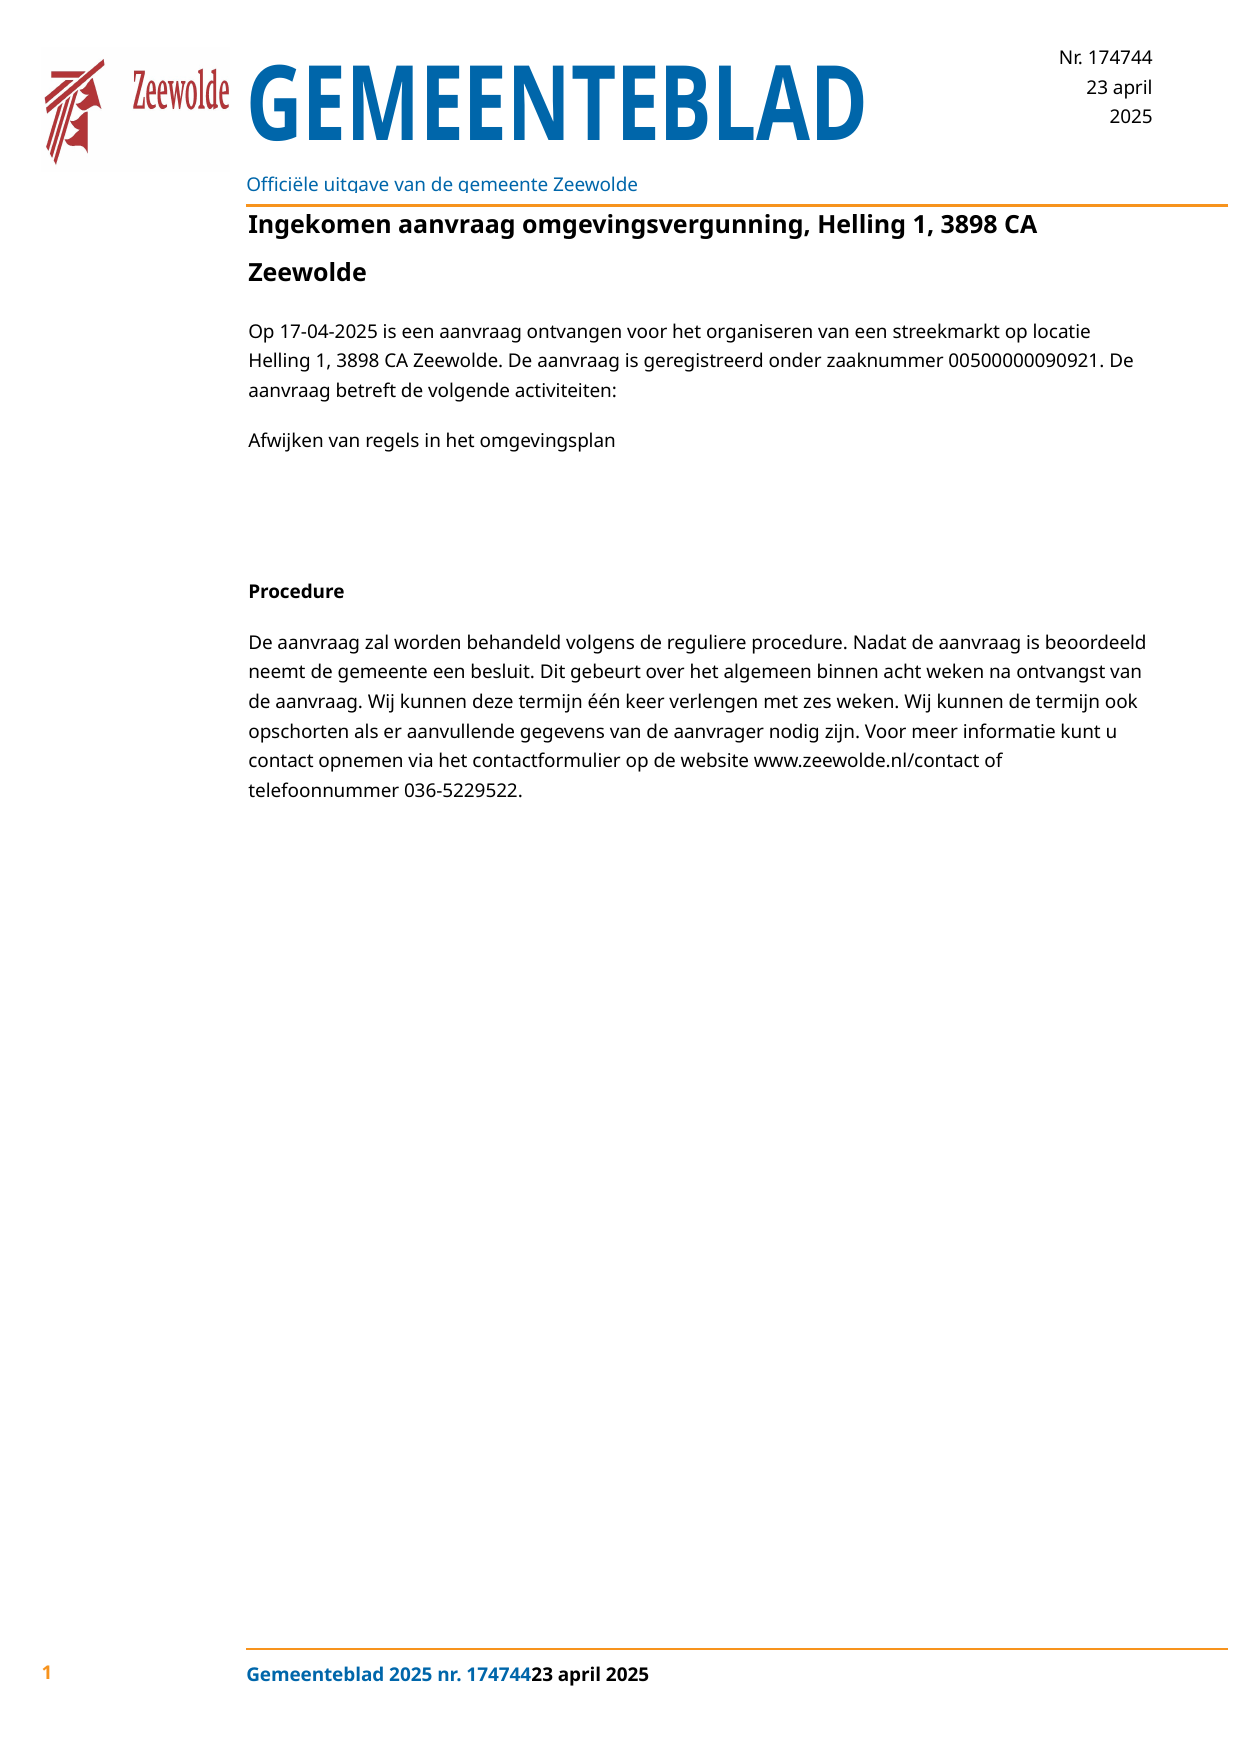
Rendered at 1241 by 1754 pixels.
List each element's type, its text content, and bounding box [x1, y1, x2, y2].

text Ingekomen aanvraag omgevingsvergunning, Helling 1, 3898 CA Zeewolde [248, 207, 1152, 288]
text Procedure [248, 579, 1152, 604]
picture [41, 47, 231, 172]
text De aanvraag zal worden behandeld volgens de reguliere procedure. Nadat de aanvraag is beoordeeld neemt de gemeente een besluit. Dit gebeurt over het algemeen binnen acht weken na ontvangst van de aanvraag. Wij kunnen deze termijn één keer verlengen met zes weken. Wij kunnen de termijn ook opschorten als er aanvullende gegevens van de aanvrager nodig zijn. Voor meer informatie kunt u contact opnemen via het contactformulier op de website www.zeewolde.nl/contact of telefoonnummer 036-5229522. [248, 629, 1152, 803]
text Op 17-04-2025 is een aanvraag ontvangen voor het organiseren van een streekmarkt op locatie Helling 1, 3898 CA Zeewolde. De aanvraag is geregistreerd onder zaaknummer 00500000090921. De aanvraag betreft de volgende activiteiten: [248, 318, 1152, 403]
text Afwijken van regels in het omgevingsplan [248, 427, 1152, 453]
